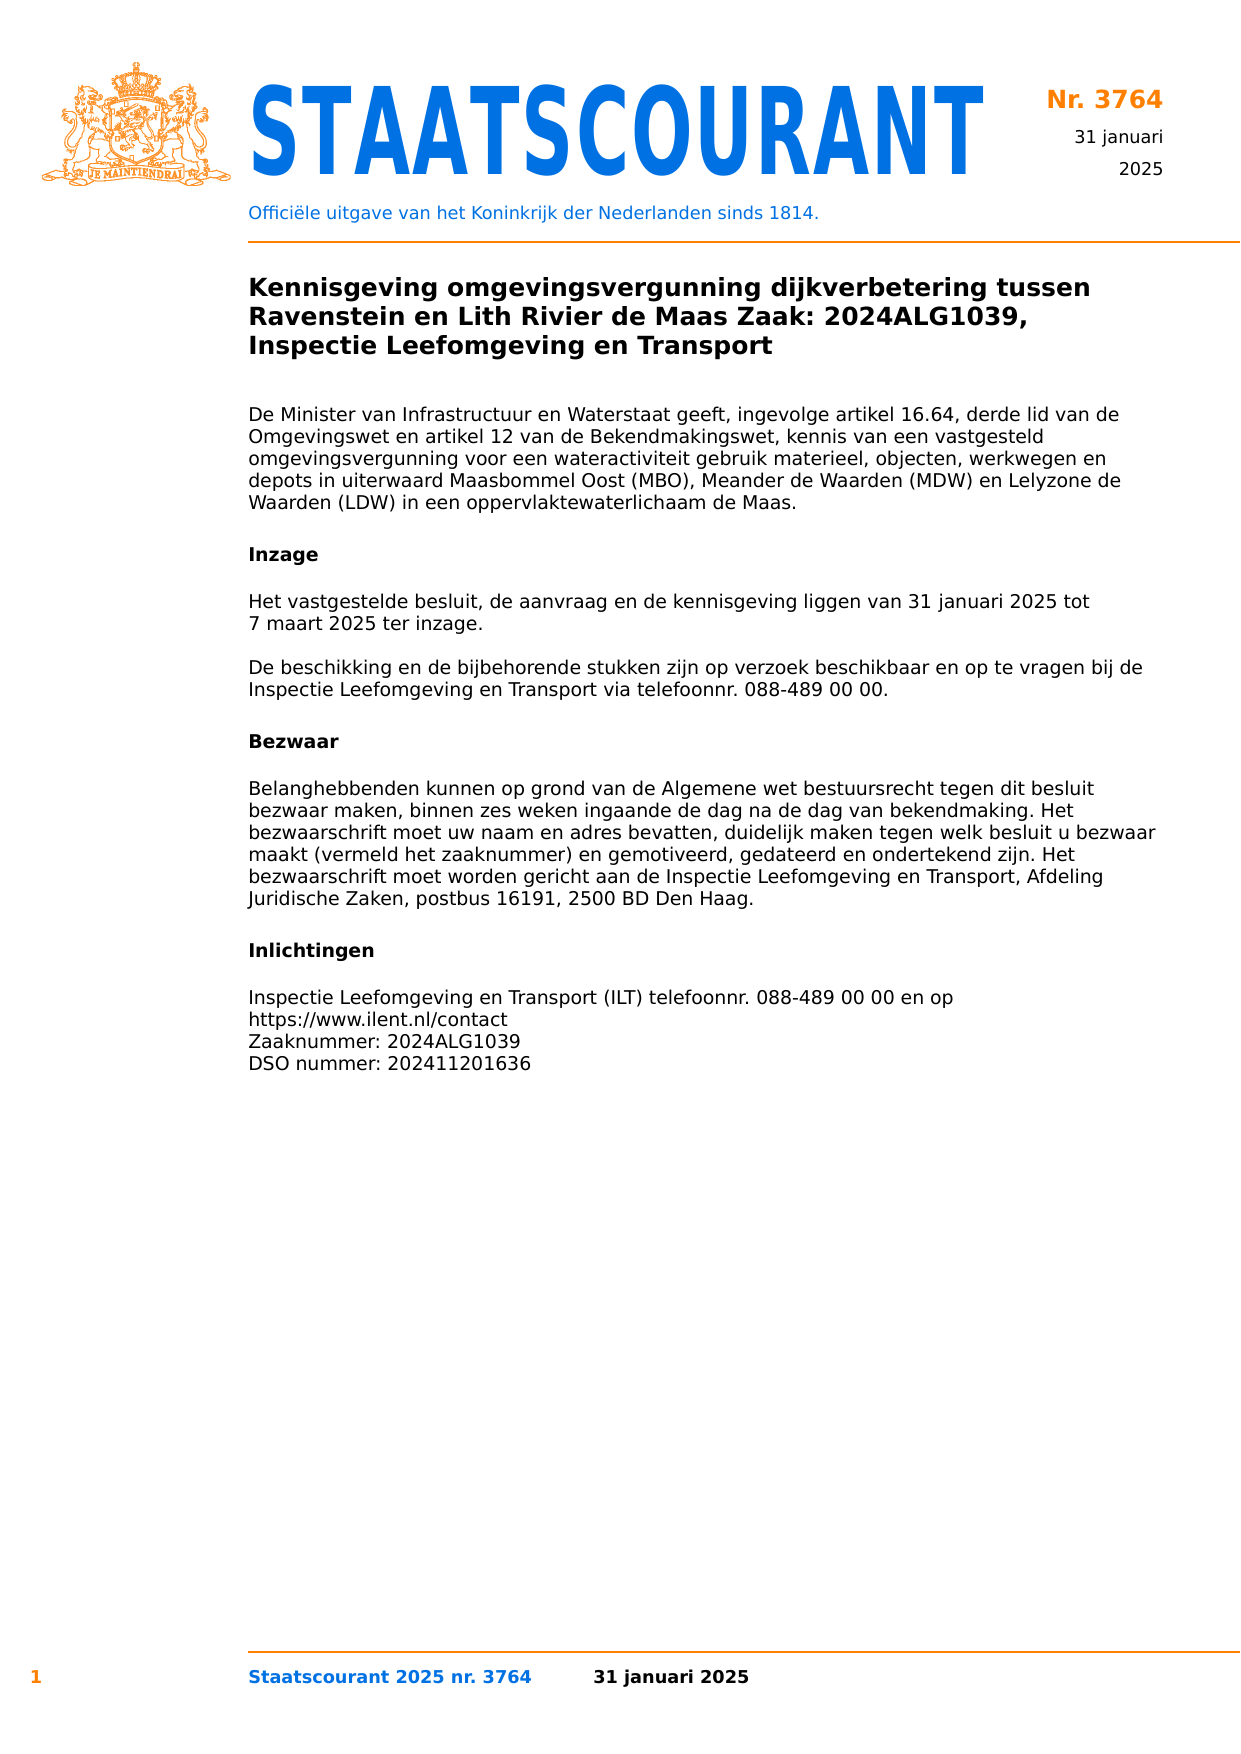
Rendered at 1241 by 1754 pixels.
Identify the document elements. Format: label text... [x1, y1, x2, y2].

text Zaaknummer: 2024ALG1039 [248, 1031, 1163, 1053]
text De beschikking en de bijbehorende stukken zijn op verzoek beschikbaar en op te vragen bij de Inspectie Leefomgeving en Transport via telefoonnr. 088-489 00 00. [248, 657, 1163, 701]
subtitle Kennisgeving omgevingsvergunning dijkverbetering tussen Ravenstein en Lith Rivier de Maas Zaak: 2024ALG1039, Inspectie Leefomgeving en Transport [248, 273, 1163, 361]
text Belanghebbenden kunnen op grond van de Algemene wet bestuursrecht tegen dit besluit bezwaar maken, binnen zes weken ingaande de dag na de dag van bekendmaking. Het bezwaarschrift moet uw naam en adres bevatten, duidelijk maken tegen welk besluit u bezwaar maakt (vermeld het zaaknummer) en gemotiveerd, gedateerd en ondertekend zijn. Het bezwaarschrift moet worden gericht aan de Inspectie Leefomgeving en Transport, Afdeling Juridische Zaken, postbus 16191, 2500 BD Den Haag. [248, 778, 1163, 910]
subtitle Bezwaar [248, 731, 1163, 753]
text Het vastgestelde besluit, de aanvraag en de kennisgeving liggen van 31 januari 2025 tot 7 maart 2025 ter inzage. [248, 591, 1163, 635]
subtitle Inzage [248, 544, 1163, 566]
picture [41, 62, 231, 186]
text Inspectie Leefomgeving en Transport (ILT) telefoonnr. 088-489 00 00 en op https://www.ilent.nl/contact [248, 987, 1163, 1031]
subtitle Inlichtingen [248, 940, 1163, 962]
table_header STAATSCOURANT [248, 62, 998, 203]
table_header Nr. 3764 [998, 62, 1240, 121]
table_cell Officiële uitgave van het Koninkrijk der Nederlanden sinds 1814. [248, 203, 1240, 241]
table_cell 31 januari [998, 121, 1240, 153]
text DSO nummer: 202411201636 [248, 1053, 1163, 1075]
table_cell 2025 [998, 153, 1240, 203]
text De Minister van Infrastructuur en Waterstaat geeft, ingevolge artikel 16.64, derde lid van de Omgevingswet en artikel 12 van de Bekendmakingswet, kennis van een vastgesteld omgevingsvergunning voor een wateractiviteit gebruik materieel, objecten, werkwegen en depots in uiterwaard Maasbommel Oost (MBO), Meander de Waarden (MDW) en Lelyzone de Waarden (LDW) in een oppervlaktewaterlichaam de Maas. [248, 404, 1163, 514]
table_header [25, 62, 248, 241]
